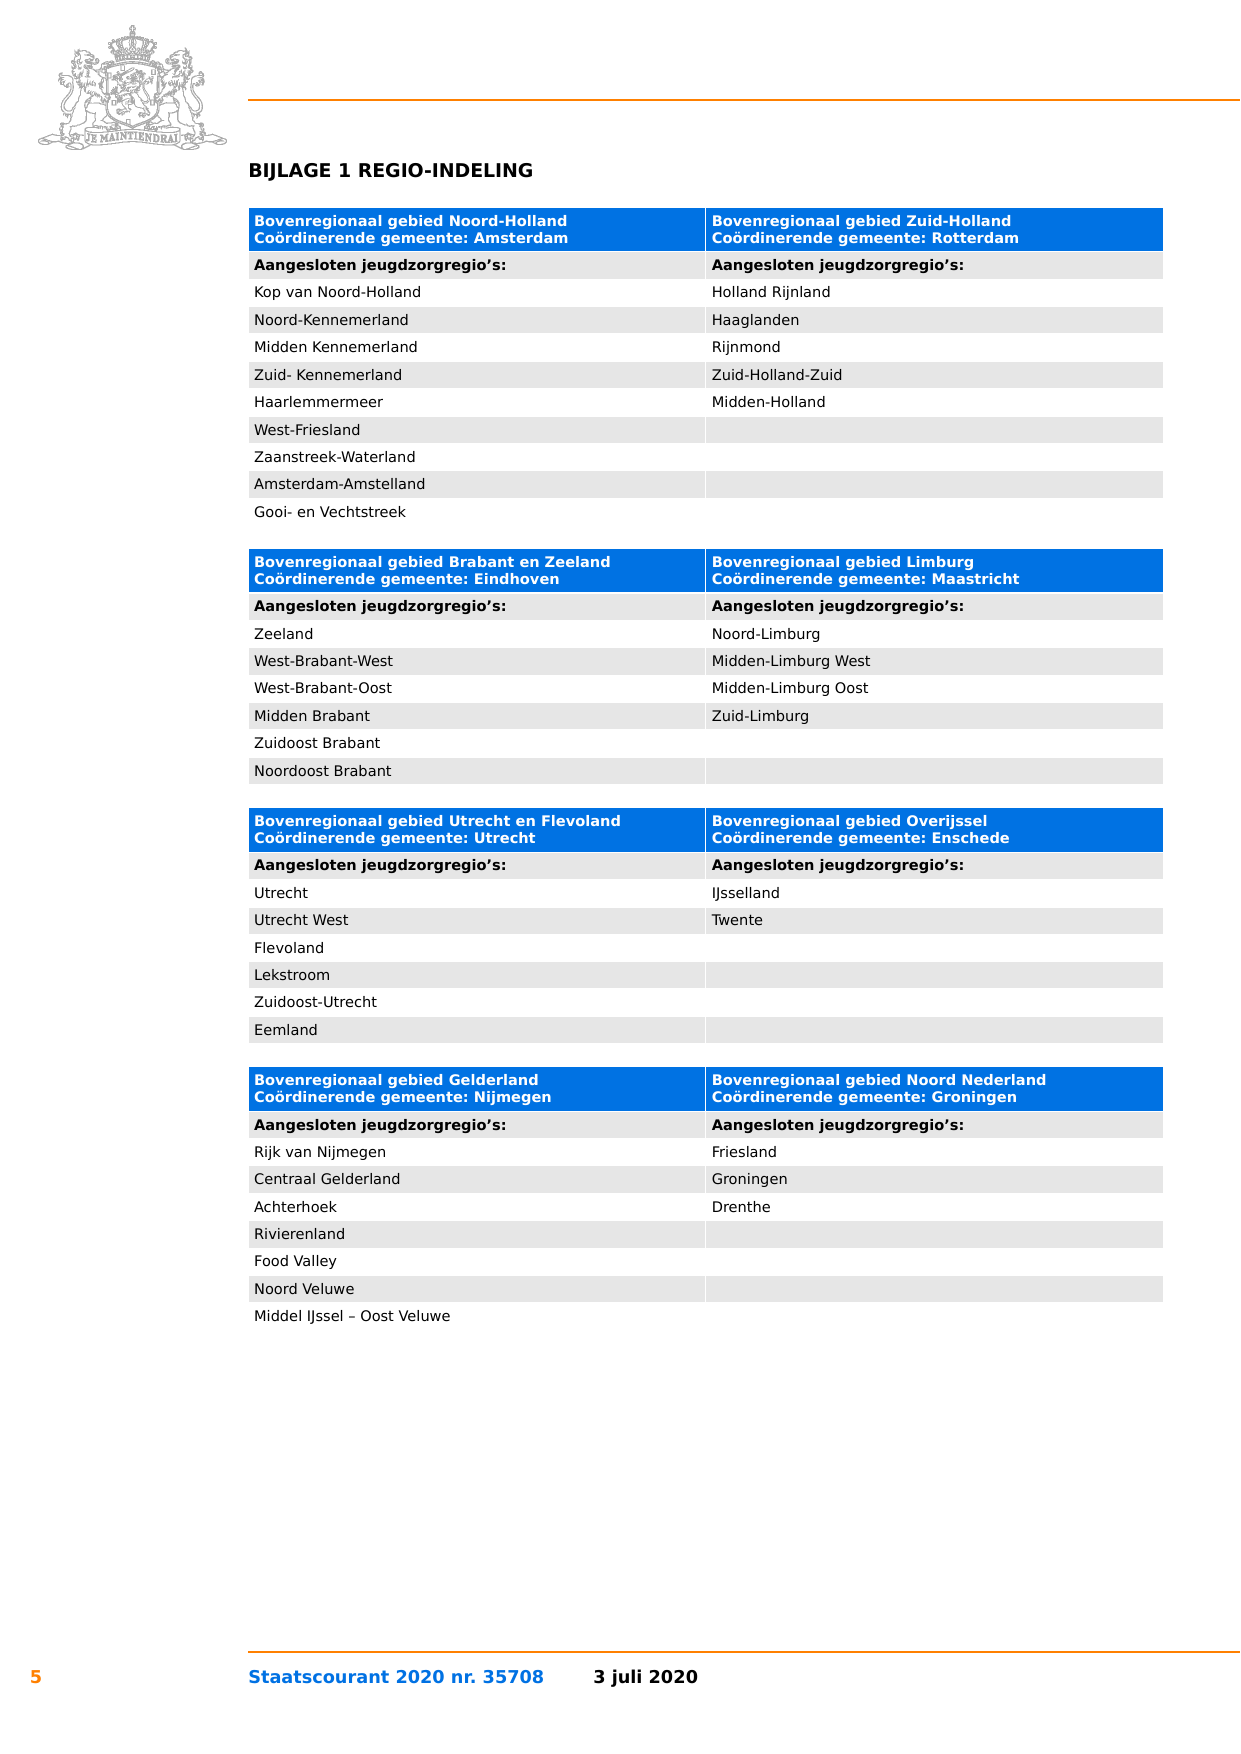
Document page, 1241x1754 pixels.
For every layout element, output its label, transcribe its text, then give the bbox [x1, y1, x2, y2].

table_cell Noord-Limburg [706, 621, 1163, 647]
table_cell Midden-Limburg West [706, 648, 1163, 675]
table_cell Zuid-Limburg [706, 703, 1163, 729]
table_cell Aangesloten jeugdzorgregio’s: [249, 853, 705, 879]
table_cell Noord Veluwe [249, 1276, 705, 1302]
table_cell Haaglanden [706, 307, 1163, 333]
table_cell [706, 1304, 1163, 1330]
table_cell Aangesloten jeugdzorgregio’s: [249, 252, 705, 279]
table_cell [706, 731, 1163, 757]
table_header Bovenregionaal gebied Noord Nederland Coördinerende gemeente: Groningen [706, 1067, 1163, 1111]
table_cell Zaanstreek-Waterland [249, 444, 705, 470]
table_cell Rivierenland [249, 1221, 705, 1248]
table_cell Utrecht [249, 880, 705, 906]
table_header Bovenregionaal gebied Zuid-Holland Coördinerende gemeente: Rotterdam [706, 208, 1163, 251]
table_cell Aangesloten jeugdzorgregio’s: [706, 594, 1163, 620]
subtitle BIJLAGE 1 REGIO-INDELING [248, 160, 1163, 182]
table_cell West-Brabant-West [249, 648, 705, 675]
table_cell Zeeland [249, 621, 705, 647]
table_cell [706, 1249, 1163, 1275]
table_cell Lekstroom [249, 962, 705, 988]
table_cell Eemland [249, 1017, 705, 1043]
table_cell Midden Kennemerland [249, 335, 705, 361]
table_cell Food Valley [249, 1249, 705, 1275]
table_cell Middel IJssel – Oost Veluwe [249, 1304, 705, 1330]
table_cell [706, 1276, 1163, 1302]
table_cell Rijk van Nijmegen [249, 1139, 705, 1165]
table_cell West-Friesland [249, 417, 705, 443]
table_cell Centraal Gelderland [249, 1166, 705, 1193]
table_cell Aangesloten jeugdzorgregio’s: [706, 252, 1163, 279]
table_cell [706, 935, 1163, 961]
picture [38, 25, 227, 150]
table_cell Rijnmond [706, 335, 1163, 361]
table_header Bovenregionaal gebied Gelderland Coördinerende gemeente: Nijmegen [249, 1067, 705, 1111]
table_cell [706, 471, 1163, 498]
table_cell Noordoost Brabant [249, 758, 705, 784]
table_cell Drenthe [706, 1194, 1163, 1220]
table_cell Twente [706, 908, 1163, 934]
table_cell Zuid-Holland-Zuid [706, 362, 1163, 388]
table_cell [706, 1221, 1163, 1248]
table_cell [706, 417, 1163, 443]
table_cell Flevoland [249, 935, 705, 961]
table_cell Midden-Limburg Oost [706, 676, 1163, 702]
table_cell Groningen [706, 1166, 1163, 1193]
table_cell Aangesloten jeugdzorgregio’s: [706, 1112, 1163, 1138]
table_header Bovenregionaal gebied Limburg Coördinerende gemeente: Maastricht [706, 549, 1163, 592]
table_cell Noord-Kennemerland [249, 307, 705, 333]
table_header Bovenregionaal gebied Utrecht en Flevoland Coördinerende gemeente: Utrecht [249, 808, 705, 852]
table_cell [706, 990, 1163, 1016]
table_cell [706, 499, 1163, 525]
table_cell Aangesloten jeugdzorgregio’s: [249, 1112, 705, 1138]
table_header Bovenregionaal gebied Overijssel Coördinerende gemeente: Enschede [706, 808, 1163, 852]
table_cell Achterhoek [249, 1194, 705, 1220]
table_cell Haarlemmermeer [249, 389, 705, 416]
table_cell Midden-Holland [706, 389, 1163, 416]
table_cell [706, 962, 1163, 988]
table_cell Aangesloten jeugdzorgregio’s: [249, 594, 705, 620]
table_cell West-Brabant-Oost [249, 676, 705, 702]
table_header Bovenregionaal gebied Brabant en Zeeland Coördinerende gemeente: Eindhoven [249, 549, 705, 592]
table_cell Holland Rijnland [706, 280, 1163, 306]
table_cell Midden Brabant [249, 703, 705, 729]
table_cell Gooi- en Vechtstreek [249, 499, 705, 525]
table_cell Aangesloten jeugdzorgregio’s: [706, 853, 1163, 879]
table_header Bovenregionaal gebied Noord-Holland Coördinerende gemeente: Amsterdam [249, 208, 705, 251]
table_cell Amsterdam-Amstelland [249, 471, 705, 498]
table_cell Utrecht West [249, 908, 705, 934]
table_cell Zuidoost Brabant [249, 731, 705, 757]
table_cell Zuid- Kennemerland [249, 362, 705, 388]
table_cell [706, 758, 1163, 784]
table_cell Friesland [706, 1139, 1163, 1165]
table_cell [706, 1017, 1163, 1043]
table_cell Zuidoost-Utrecht [249, 990, 705, 1016]
table_cell Kop van Noord-Holland [249, 280, 705, 306]
table_cell IJsselland [706, 880, 1163, 906]
table_cell [706, 444, 1163, 470]
